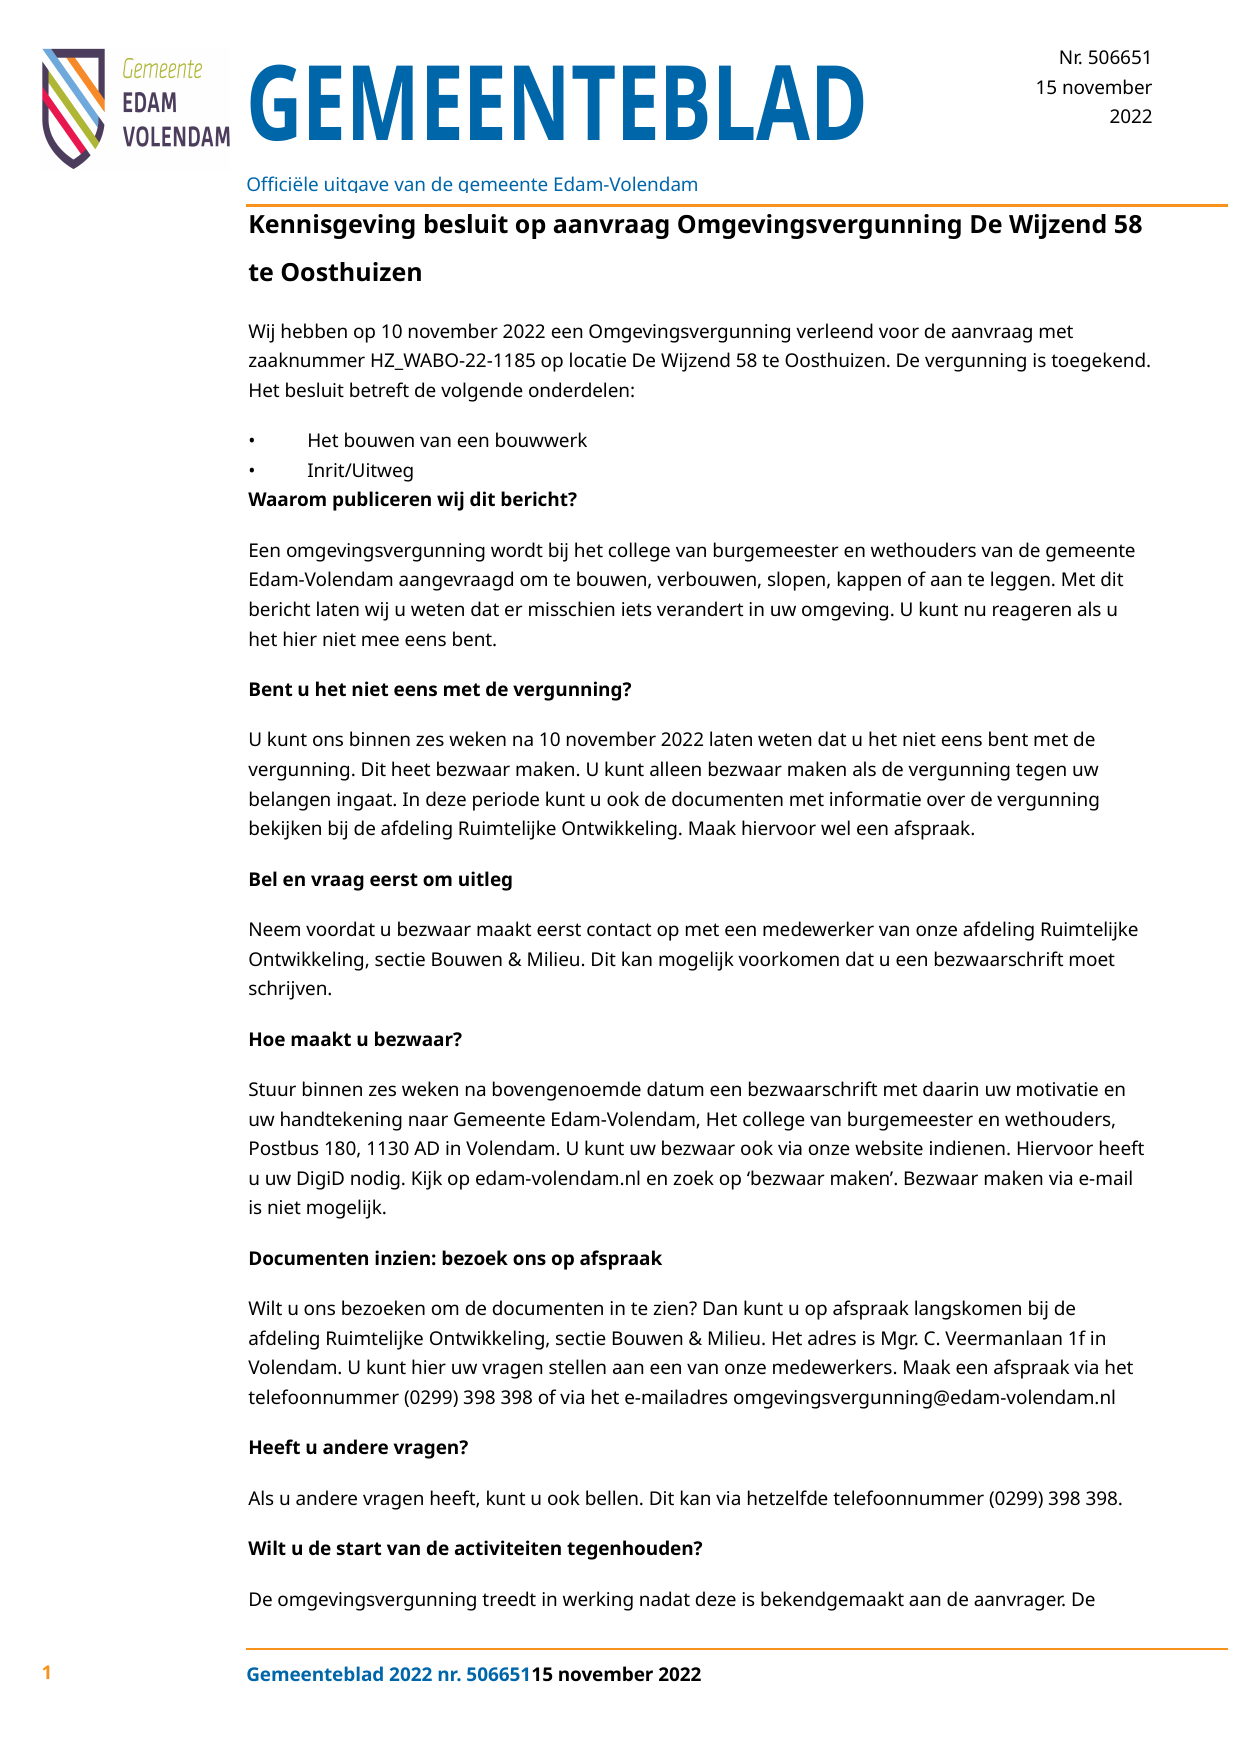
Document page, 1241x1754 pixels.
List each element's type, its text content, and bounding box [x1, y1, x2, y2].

text Documenten inzien: bezoek ons op afspraak [248, 1245, 1152, 1271]
text Bent u het niet eens met de vergunning? [248, 676, 1152, 702]
text Wij hebben op 10 november 2022 een Omgevingsvergunning verleend voor de aanvraag met zaaknummer HZ_WABO-22-1185 op locatie De Wijzend 58 te Oosthuizen. De vergunning is toegekend. Het besluit betreft de volgende onderdelen: [248, 318, 1152, 403]
text U kunt ons binnen zes weken na 10 november 2022 laten weten dat u het niet eens bent met de vergunning. Dit heet bezwaar maken. U kunt alleen bezwaar maken als de vergunning tegen uw belangen ingaat. In deze periode kunt u ook de documenten met informatie over de vergunning bekijken bij de afdeling Ruimtelijke Ontwikkeling. Maak hiervoor wel een afspraak. [248, 727, 1152, 841]
text Als u andere vragen heeft, kunt u ook bellen. Dit kan via hetzelfde telefoonnummer (0299) 398 398. [248, 1485, 1152, 1511]
picture [41, 47, 231, 172]
text Neem voordat u bezwaar maakt eerst contact op met een medewerker van onze afdeling Ruimtelijke Ontwikkeling, sectie Bouwen & Milieu. Dit kan mogelijk voorkomen dat u een bezwaarschrift moet schrijven. [248, 916, 1152, 1001]
list Het bouwen van een bouwwerk [248, 427, 1152, 453]
text Hoe maakt u bezwaar? [248, 1026, 1152, 1052]
text Wilt u ons bezoeken om de documenten in te zien? Dan kunt u op afspraak langskomen bij de afdeling Ruimtelijke Ontwikkeling, sectie Bouwen & Milieu. Het adres is Mgr. C. Veermanlaan 1f in Volendam. U kunt hier uw vragen stellen aan een van onze medewerkers. Maak een afspraak via het telefoonnummer (0299) 398 398 of via het e-mailadres omgevingsvergunning@edam-volendam.nl [248, 1295, 1152, 1410]
text De omgevingsvergunning treedt in werking nadat deze is bekendgemaakt aan de aanvrager. De [248, 1586, 1152, 1612]
text Stuur binnen zes weken na bovengenoemde datum een bezwaarschrift met daarin uw motivatie en uw handtekening naar Gemeente Edam-Volendam, Het college van burgemeester en wethouders, Postbus 180, 1130 AD in Volendam. U kunt uw bezwaar ook via onze website indienen. Hiervoor heeft u uw DigiD nodig. Kijk op edam-volendam.nl en zoek op ‘bezwaar maken’. Bezwaar maken via e-mail is niet mogelijk. [248, 1076, 1152, 1220]
text Kennisgeving besluit op aanvraag Omgevingsvergunning De Wijzend 58 te Oosthuizen [248, 207, 1152, 288]
text Waarom publiceren wij dit bericht? [248, 487, 1152, 512]
text Een omgevingsvergunning wordt bij het college van burgemeester en wethouders van de gemeente Edam-Volendam aangevraagd om te bouwen, verbouwen, slopen, kappen of aan te leggen. Met dit bericht laten wij u weten dat er misschien iets verandert in uw omgeving. U kunt nu reageren als u het hier niet mee eens bent. [248, 537, 1152, 652]
text Bel en vraag eerst om uitleg [248, 866, 1152, 892]
list Inrit/Uitweg [248, 457, 1152, 483]
text Wilt u de start van de activiteiten tegenhouden? [248, 1535, 1152, 1561]
text Heeft u andere vragen? [248, 1434, 1152, 1460]
